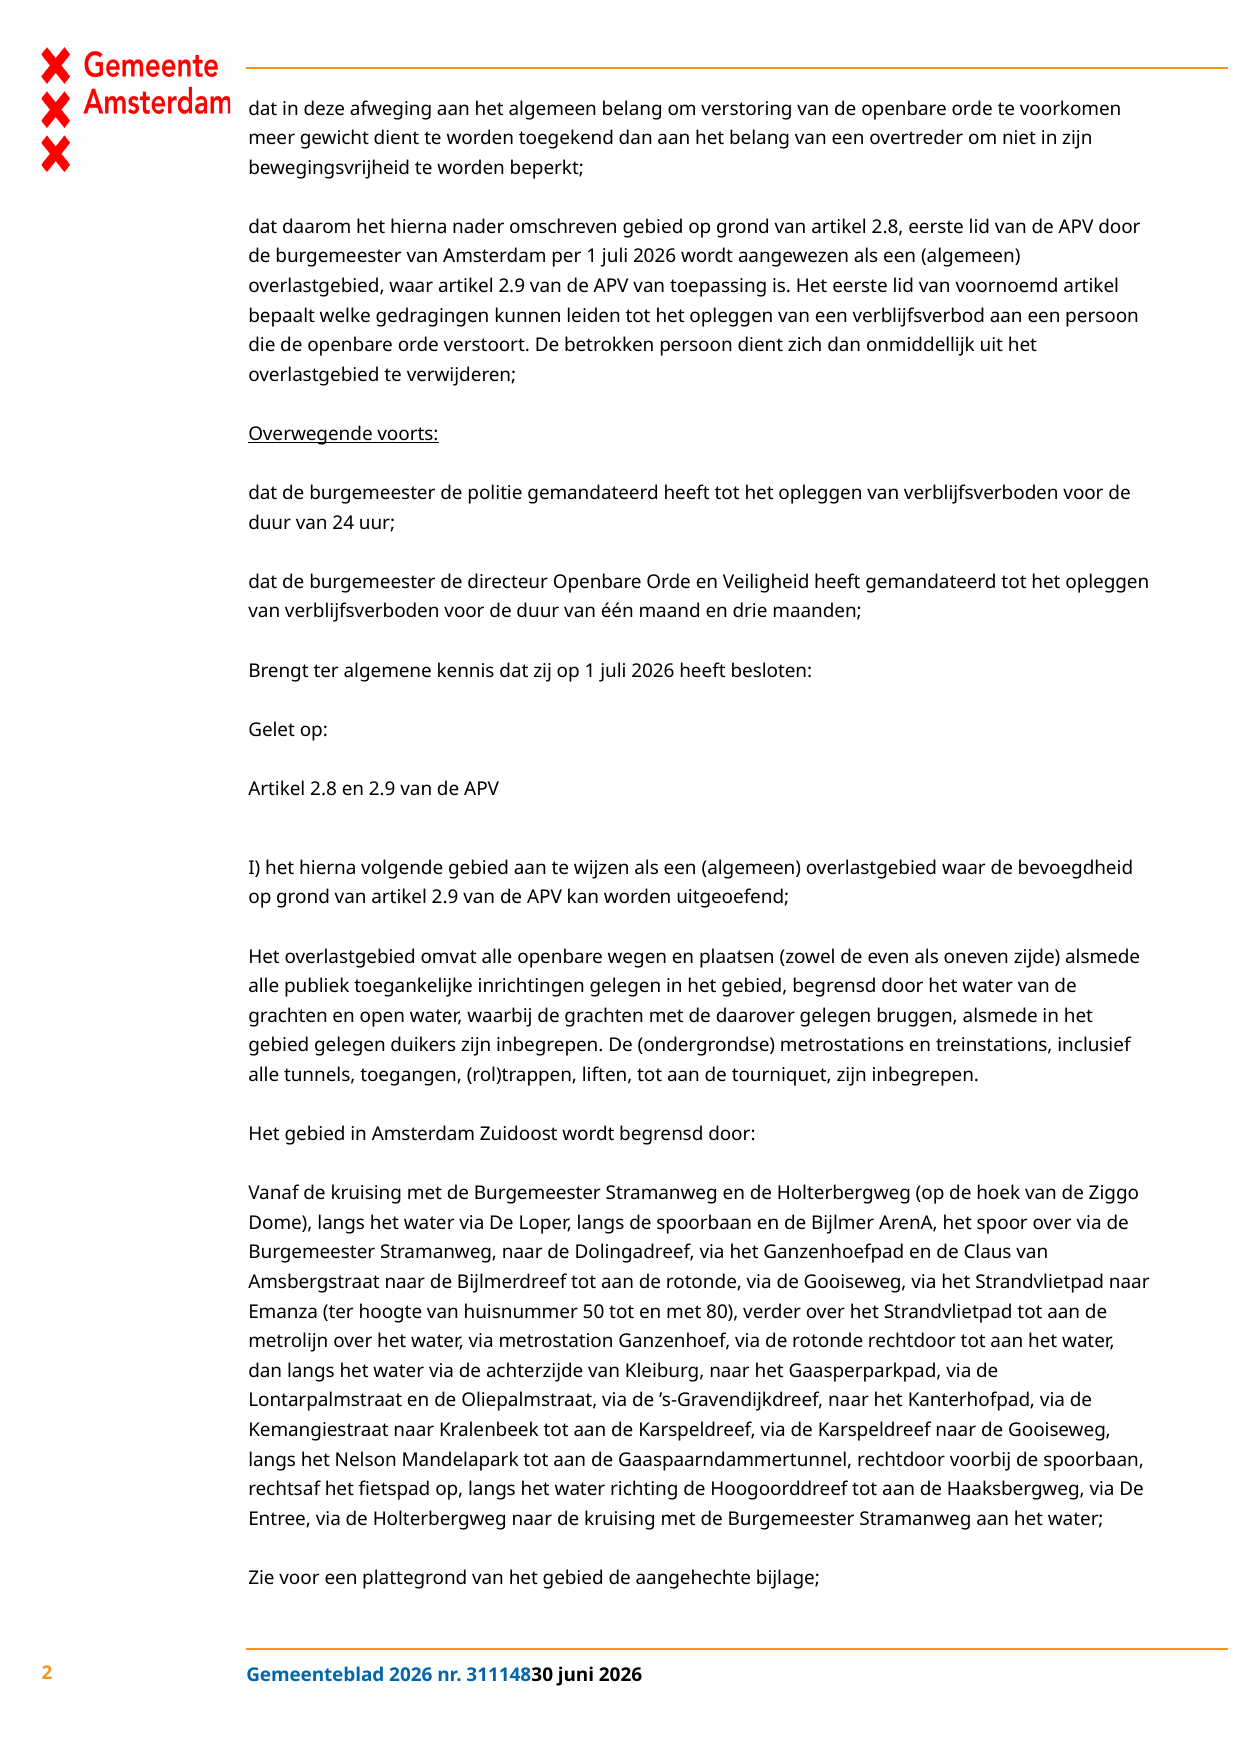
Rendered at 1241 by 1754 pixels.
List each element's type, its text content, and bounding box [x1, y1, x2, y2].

text Overwegende voorts: [248, 420, 1152, 446]
text Vanaf de kruising met de Burgemeester Stramanweg en de Holterbergweg (op de hoek van de Ziggo Dome), langs het water via De Loper, langs de spoorbaan en de Bijlmer ArenA, het spoor over via de Burgemeester Stramanweg, naar de Dolingadreef, via het Ganzenhoefpad en de Claus van Amsbergstraat naar de Bijlmerdreef tot aan de rotonde, via de Gooiseweg, via het Strandvlietpad naar Emanza (ter hoogte van huisnummer 50 tot en met 80), verder over het Strandvlietpad tot aan de metrolijn over het water, via metrostation Ganzenhoef, via de rotonde rechtdoor tot aan het water, dan langs het water via de achterzijde van Kleiburg, naar het Gaasperparkpad, via de Lontarpalmstraat en de Oliepalmstraat, via de ’s-Gravendijkdreef, naar het Kanterhofpad, via de Kemangiestraat naar Kralenbeek tot aan de Karspeldreef, via de Karspeldreef naar de Gooiseweg, langs het Nelson Mandelapark tot aan de Gaaspaarndammertunnel, rechtdoor voorbij de spoorbaan, rechtsaf het fietspad op, langs het water richting de Hoogoorddreef tot aan de Haaksbergweg, via De Entree, via de Holterbergweg naar de kruising met de Burgemeester Stramanweg aan het water; [248, 1179, 1152, 1531]
text dat in deze afweging aan het algemeen belang om verstoring van de openbare orde te voorkomen meer gewicht dient te worden toegekend dan aan het belang van een overtreder om niet in zijn bewegingsvrijheid te worden beperkt; [248, 95, 1152, 180]
text Gelet op: [248, 716, 1152, 742]
text Artikel 2.8 en 2.9 van de APV [248, 775, 1152, 801]
text I) het hierna volgende gebied aan te wijzen als een (algemeen) overlastgebied waar de bevoegdheid op grond van artikel 2.9 van de APV kan worden uitgeoefend; [248, 854, 1152, 909]
text Het gebied in Amsterdam Zuidoost wordt begrensd door: [248, 1120, 1152, 1146]
text dat de burgemeester de politie gemandateerd heeft tot het opleggen van verblijfsverboden voor de duur van 24 uur; [248, 479, 1152, 535]
picture [41, 47, 231, 172]
text Brengt ter algemene kennis dat zij op 1 juli 2026 heeft besloten: [248, 657, 1152, 683]
text dat de burgemeester de directeur Openbare Orde en Veiligheid heeft gemandateerd tot het opleggen van verblijfsverboden voor de duur van één maand en drie maanden; [248, 568, 1152, 623]
text Zie voor een plattegrond van het gebied de aangehechte bijlage; [248, 1564, 1152, 1590]
text dat daarom het hierna nader omschreven gebied op grond van artikel 2.8, eerste lid van de APV door de burgemeester van Amsterdam per 1 juli 2026 wordt aangewezen als een (algemeen) overlastgebied, waar artikel 2.9 van de APV van toepassing is. Het eerste lid van voornoemd artikel bepaalt welke gedragingen kunnen leiden tot het opleggen van een verblijfsverbod aan een persoon die de openbare orde verstoort. De betrokken persoon dient zich dan onmiddellijk uit het overlastgebied te verwijderen; [248, 213, 1152, 387]
text Het overlastgebied omvat alle openbare wegen en plaatsen (zowel de even als oneven zijde) alsmede alle publiek toegankelijke inrichtingen gelegen in het gebied, begrensd door het water van de grachten en open water, waarbij de grachten met de daarover gelegen bruggen, alsmede in het gebied gelegen duikers zijn inbegrepen. De (ondergrondse) metrostations en treinstations, inclusief alle tunnels, toegangen, (rol)trappen, liften, tot aan de tourniquet, zijn inbegrepen. [248, 943, 1152, 1087]
